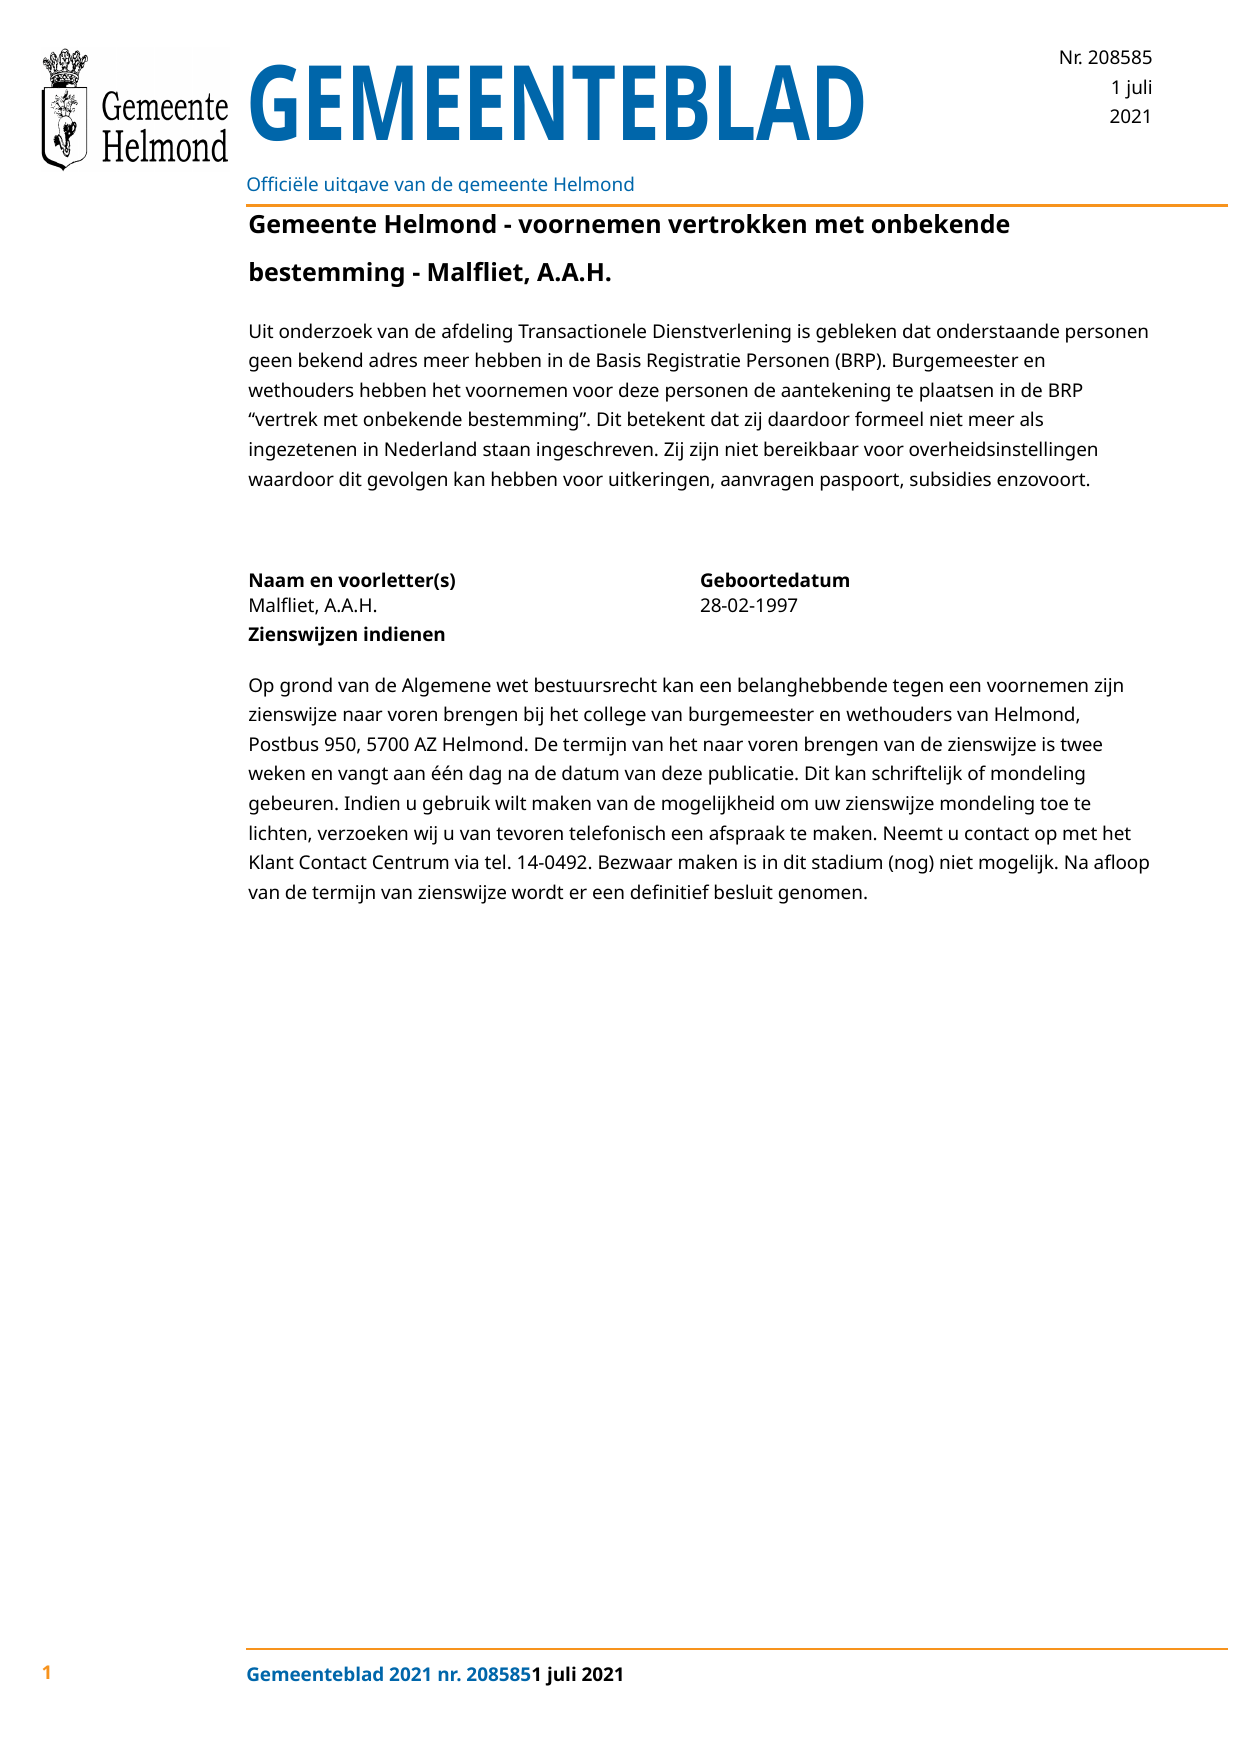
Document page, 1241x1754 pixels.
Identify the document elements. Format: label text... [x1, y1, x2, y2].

text Uit onderzoek van de afdeling Transactionele Dienstverlening is gebleken dat onderstaande personen geen bekend adres meer hebben in de Basis Registratie Personen (BRP). Burgemeester en wethouders hebben het voornemen voor deze personen de aantekening te plaatsen in de BRP “vertrek met onbekende bestemming”. Dit betekent dat zij daardoor formeel niet meer als ingezetenen in Nederland staan ingeschreven. Zij zijn niet bereikbaar voor overheidsinstellingen waardoor dit gevolgen kan hebben voor uitkeringen, aanvragen paspoort, subsidies enzovoort. [248, 318, 1152, 492]
text Op grond van de Algemene wet bestuursrecht kan een belanghebbende tegen een voornemen zijn zienswijze naar voren brengen bij het college van burgemeester en wethouders van Helmond, Postbus 950, 5700 AZ Helmond. De termijn van het naar voren brengen van de zienswijze is twee weken en vangt aan één dag na de datum van deze publicatie. Dit kan schriftelijk of mondeling gebeuren. Indien u gebruik wilt maken van de mogelijkheid om uw zienswijze mondeling toe te lichten, verzoeken wij u van tevoren telefonisch een afspraak te maken. Neemt u contact op met het Klant Contact Centrum via tel. 14-0492. Bezwaar maken is in dit stadium (nog) niet mogelijk. Na afloop van de termijn van zienswijze wordt er een definitief besluit genomen. [248, 672, 1152, 905]
table_cell 28-02-1997 [700, 593, 1152, 618]
table_header Naam en voorletter(s) [248, 567, 700, 592]
text Gemeente Helmond - voornemen vertrokken met onbekende bestemming - Malfliet, A.A.H. [248, 207, 1152, 288]
text Zienswijzen indienen [248, 621, 1152, 647]
table_header Geboortedatum [700, 567, 1152, 592]
table_cell Malfliet, A.A.H. [248, 593, 700, 618]
picture [41, 47, 231, 172]
